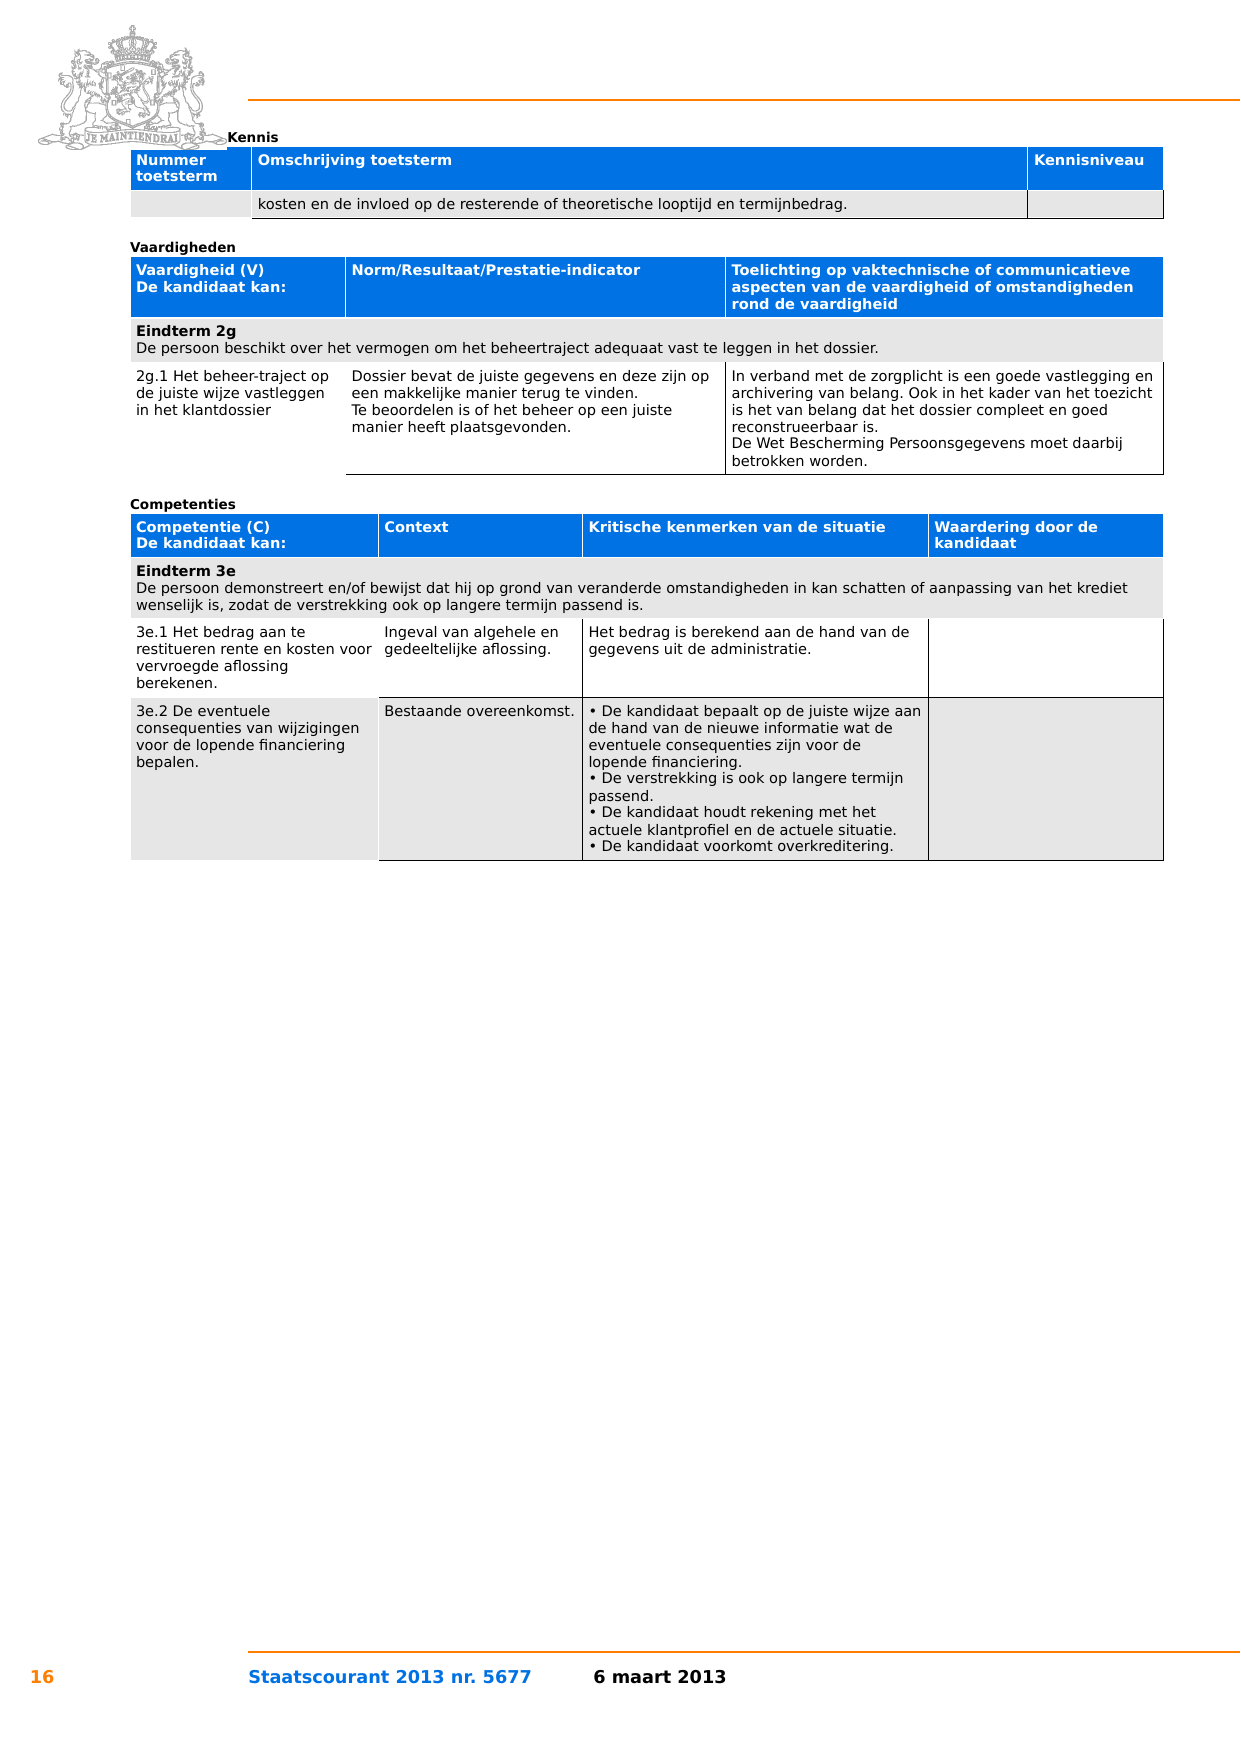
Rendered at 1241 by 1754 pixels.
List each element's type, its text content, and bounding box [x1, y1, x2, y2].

table_cell Nummer toetsterm [131, 147, 251, 190]
table_cell Competentie (C) De kandidaat kan: [131, 514, 378, 557]
table_cell 2g.1 Het beheer-traject op de juiste wijze vastleggen in het klantdossier [131, 363, 345, 474]
table_cell Norm/Resultaat/Prestatie-indicator [346, 257, 725, 317]
table_cell [929, 698, 1163, 860]
picture [38, 25, 227, 150]
table_cell Bestaande overeenkomst. [379, 698, 582, 860]
table_cell Kennisniveau [1028, 147, 1163, 190]
table_cell In verband met de zorgplicht is een goede vastlegging en archivering van belang. Ook in het kader van het toezicht is het van belang dat het dossier compleet en goed reconstrueerbaar is. De Wet Bescherming Persoonsgegevens moet daarbij betrokken worden. [726, 363, 1163, 474]
table_header Vaardigheden [130, 240, 1163, 256]
table_cell Context [379, 514, 582, 557]
table_cell [1028, 191, 1163, 217]
table_cell • De kandidaat bepaalt op de juiste wijze aan de hand van de nieuwe informatie wat de eventuele consequenties zijn voor de lopende financiering. • De verstrekking is ook op langere termijn passend. • De kandidaat houdt rekening met het actuele klantprofiel en de actuele situatie. • De kandidaat voorkomt overkreditering. [583, 698, 928, 860]
table_cell Eindterm 2g De persoon beschikt over het vermogen om het beheertraject adequaat vast te leggen in het dossier. [131, 319, 1163, 362]
table_cell [929, 620, 1163, 697]
table_cell Het bedrag is berekend aan de hand van de gegevens uit de administratie. [583, 620, 928, 697]
table_cell Omschrijving toetsterm [252, 147, 1027, 190]
table_cell Dossier bevat de juiste gegevens en deze zijn op een makkelijke manier terug te vinden. Te beoordelen is of het beheer op een juiste manier heeft plaatsgevonden. [346, 363, 725, 474]
table_cell Waardering door de kandidaat [929, 514, 1163, 557]
table_cell Eindterm 3e De persoon demonstreert en/of bewijst dat hij op grond van veranderde omstandigheden in kan schatten of aanpassing van het krediet wenselijk is, zodat de verstrekking ook op langere termijn passend is. [131, 558, 1163, 618]
table_cell Toelichting op vaktechnische of communicatieve aspecten van de vaardigheid of omstandigheden rond de vaardigheid [726, 257, 1163, 317]
table_cell Kritische kenmerken van de situatie [583, 514, 928, 557]
table_cell 3e.2 De eventuele consequenties van wijzigingen voor de lopende financiering bepalen. [131, 698, 378, 860]
table_header Competenties [130, 497, 1163, 513]
table_cell kosten en de invloed op de resterende of theoretische looptijd en termijnbedrag. [252, 191, 1027, 217]
table_cell 3e.1 Het bedrag aan te restitueren rente en kosten voor vervroegde aflossing berekenen. [131, 620, 378, 697]
table_cell Vaardigheid (V) De kandidaat kan: [131, 257, 345, 317]
table_header Kennis [227, 130, 1163, 146]
table_cell [131, 191, 251, 217]
table_cell Ingeval van algehele en gedeeltelijke aflossing. [379, 620, 582, 697]
